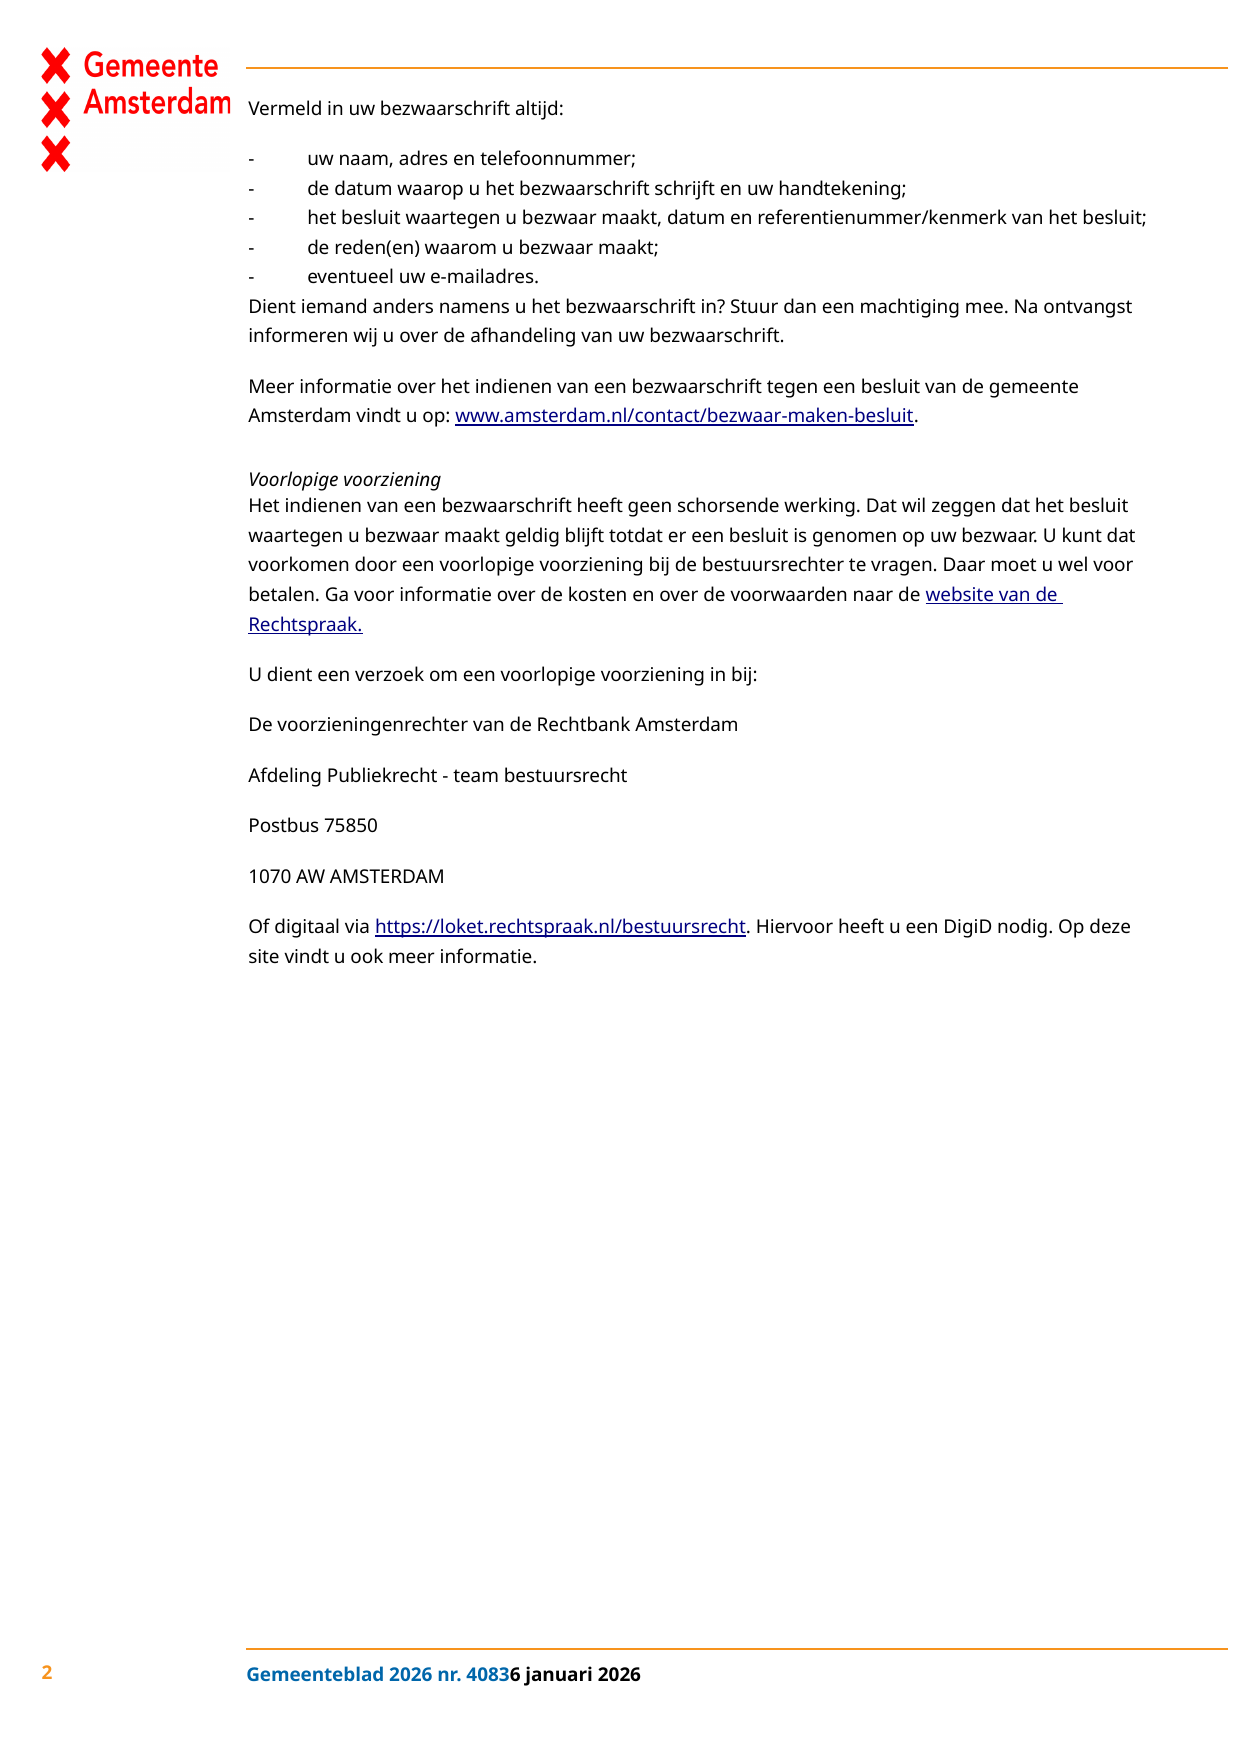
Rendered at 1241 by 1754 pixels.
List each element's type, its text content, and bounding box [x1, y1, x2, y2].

text Postbus 75850 [248, 812, 1152, 838]
text Dient iemand anders namens u het bezwaarschrift in? Stuur dan een machtiging mee. Na ontvangst informeren wij u over de afhandeling van uw bezwaarschrift. [248, 293, 1152, 348]
text Of digitaal via https://loket.rechtspraak.nl/bestuursrecht. Hiervoor heeft u een DigiD nodig. Op deze site vindt u ook meer informatie. [248, 913, 1152, 968]
text Vermeld in uw bezwaarschrift altijd: [248, 95, 1152, 121]
text Meer informatie over het indienen van een bezwaarschrift tegen een besluit van de gemeente Amsterdam vindt u op: www.amsterdam.nl/contact/bezwaar-maken-besluit. [248, 373, 1152, 428]
list eventueel uw e-mailadres. [248, 263, 1152, 289]
list de datum waarop u het bezwaarschrift schrijft en uw handtekening; [248, 175, 1152, 201]
text Afdeling Publiekrecht - team bestuursrecht [248, 762, 1152, 788]
list het besluit waartegen u bezwaar maakt, datum en referentienummer/kenmerk van het besluit; [248, 204, 1152, 230]
text De voorzieningenrechter van de Rechtbank Amsterdam [248, 712, 1152, 737]
text 1070 AW AMSTERDAM [248, 863, 1152, 888]
text U dient een verzoek om een voorlopige voorziening in bij: [248, 661, 1152, 687]
text Voorlopige voorziening [248, 467, 1152, 492]
picture [41, 47, 231, 172]
list de reden(en) waarom u bezwaar maakt; [248, 234, 1152, 260]
list uw naam, adres en telefoonnummer; [248, 145, 1152, 171]
text Het indienen van een bezwaarschrift heeft geen schorsende werking. Dat wil zeggen dat het besluit waartegen u bezwaar maakt geldig blijft totdat er een besluit is genomen op uw bezwaar. U kunt dat voorkomen door een voorlopige voorziening bij de bestuursrechter te vragen. Daar moet u wel voor betalen. Ga voor informatie over de kosten en over de voorwaarden naar de website van de Rechtspraak. [248, 492, 1152, 636]
